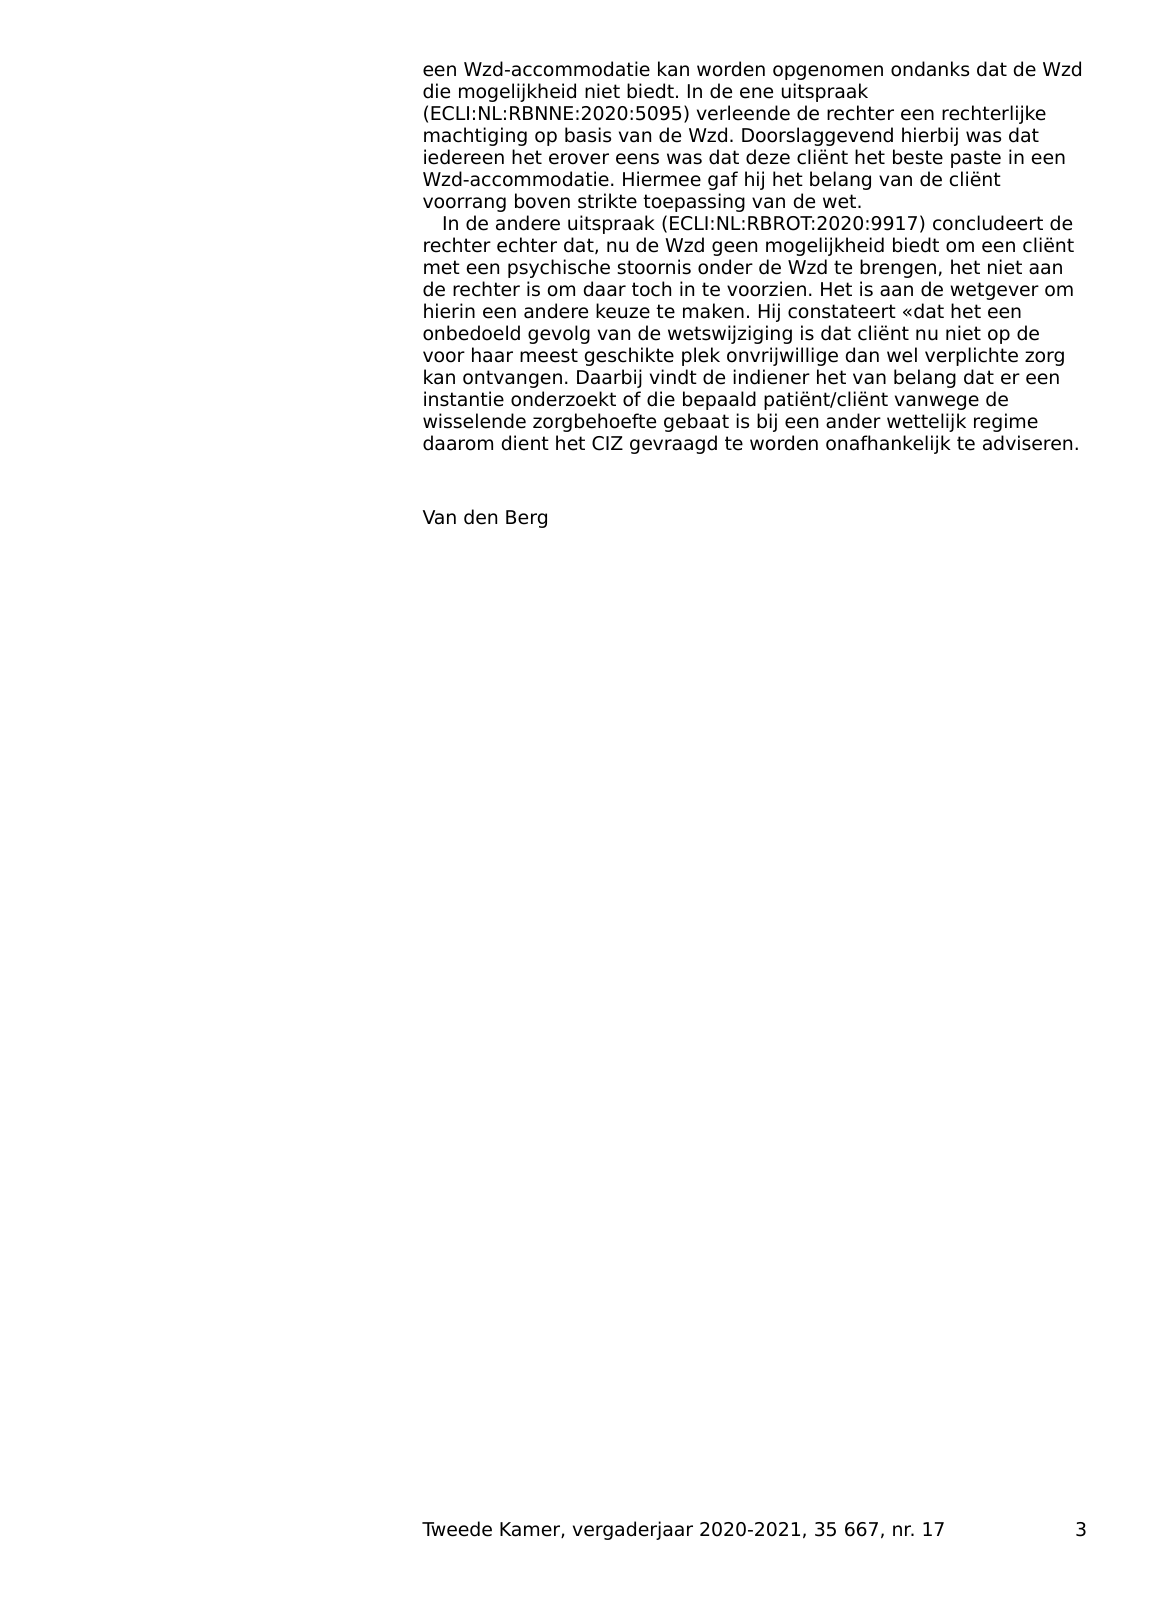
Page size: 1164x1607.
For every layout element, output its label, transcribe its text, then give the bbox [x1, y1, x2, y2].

text een Wzd-accommodatie kan worden opgenomen ondanks dat de Wzd die mogelijkheid niet biedt. In de ene uitspraak (ECLI:NL:RBNNE:2020:5095) verleende de rechter een rechterlijke machtiging op basis van de Wzd. Doorslaggevend hierbij was dat iedereen het erover eens was dat deze cliënt het beste paste in een Wzd-accommodatie. Hiermee gaf hij het belang van de cliënt voorrang boven strikte toepassing van de wet. [422, 59, 1087, 213]
text In de andere uitspraak (ECLI:NL:RBROT:2020:9917) concludeert de rechter echter dat, nu de Wzd geen mogelijkheid biedt om een cliënt met een psychische stoornis onder de Wzd te brengen, het niet aan de rechter is om daar toch in te voorzien. Het is aan de wetgever om hierin een andere keuze te maken. Hij constateert «dat het een onbedoeld gevolg van de wetswijziging is dat cliënt nu niet op de voor haar meest geschikte plek onvrijwillige dan wel verplichte zorg kan ontvangen. Daarbij vindt de indiener het van belang dat er een instantie onderzoekt of die bepaald patiënt/cliënt vanwege de wisselende zorgbehoefte gebaat is bij een ander wettelijk regime daarom dient het CIZ gevraagd te worden onafhankelijk te adviseren. [422, 213, 1087, 455]
text Van den Berg [422, 485, 1087, 529]
